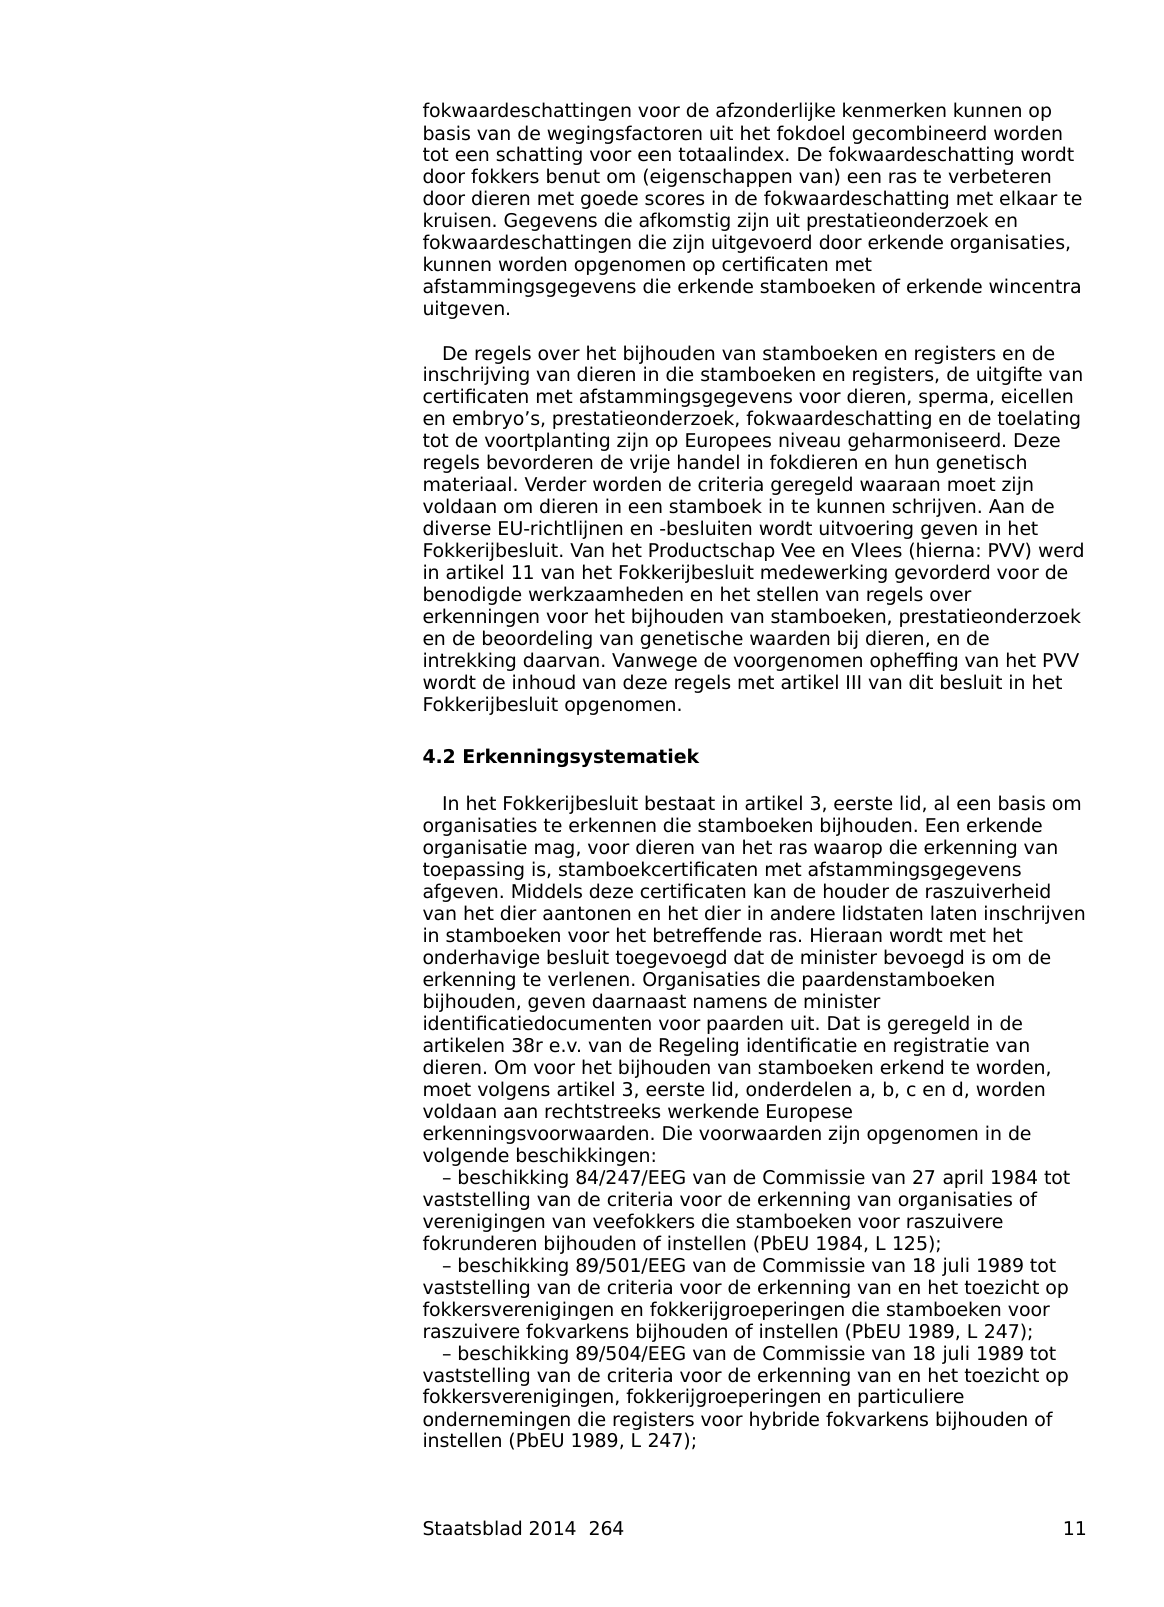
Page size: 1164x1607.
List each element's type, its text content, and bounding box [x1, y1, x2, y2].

text – beschikking 89/504/EEG van de Commissie van 18 juli 1989 tot vaststelling van de criteria voor de erkenning van en het toezicht op fokkersverenigingen, fokkerijgroeperingen en particuliere ondernemingen die registers voor hybride fokvarkens bijhouden of instellen (PbEU 1989, L 247); [422, 1342, 1087, 1452]
text – beschikking 89/501/EEG van de Commissie van 18 juli 1989 tot vaststelling van de criteria voor de erkenning van en het toezicht op fokkersverenigingen en fokkerijgroeperingen die stamboeken voor raszuivere fokvarkens bijhouden of instellen (PbEU 1989, L 247); [422, 1254, 1087, 1342]
subtitle 4.2 Erkenningsystematiek [422, 746, 1087, 768]
text De regels over het bijhouden van stamboeken en registers en de inschrijving van dieren in die stamboeken en registers, de uitgifte van certificaten met afstammingsgegevens voor dieren, sperma, eicellen en embryo’s, prestatieonderzoek, fokwaardeschatting en de toelating tot de voortplanting zijn op Europees niveau geharmoniseerd. Deze regels bevorderen de vrije handel in fokdieren en hun genetisch materiaal. Verder worden de criteria geregeld waaraan moet zijn voldaan om dieren in een stamboek in te kunnen schrijven. Aan de diverse EU-richtlijnen en -besluiten wordt uitvoering geven in het Fokkerijbesluit. Van het Productschap Vee en Vlees (hierna: PVV) werd in artikel 11 van het Fokkerijbesluit medewerking gevorderd voor de benodigde werkzaamheden en het stellen van regels over erkenningen voor het bijhouden van stamboeken, prestatieonderzoek en de beoordeling van genetische waarden bij dieren, en de intrekking daarvan. Vanwege de voorgenomen opheffing van het PVV wordt de inhoud van deze regels met artikel III van dit besluit in het Fokkerijbesluit opgenomen. [422, 342, 1087, 716]
text In het Fokkerijbesluit bestaat in artikel 3, eerste lid, al een basis om organisaties te erkennen die stamboeken bijhouden. Een erkende organisatie mag, voor dieren van het ras waarop die erkenning van toepassing is, stamboekcertificaten met afstammingsgegevens afgeven. Middels deze certificaten kan de houder de raszuiverheid van het dier aantonen en het dier in andere lidstaten laten inschrijven in stamboeken voor het betreffende ras. Hieraan wordt met het onderhavige besluit toegevoegd dat de minister bevoegd is om de erkenning te verlenen. Organisaties die paardenstamboeken bijhouden, geven daarnaast namens de minister identificatiedocumenten voor paarden uit. Dat is geregeld in de artikelen 38r e.v. van de Regeling identificatie en registratie van dieren. Om voor het bijhouden van stamboeken erkend te worden, moet volgens artikel 3, eerste lid, onderdelen a, b, c en d, worden voldaan aan rechtstreeks werkende Europese erkenningsvoorwaarden. Die voorwaarden zijn opgenomen in de volgende beschikkingen: [422, 793, 1087, 1167]
text fokwaardeschattingen voor de afzonderlijke kenmerken kunnen op basis van de wegingsfactoren uit het fokdoel gecombineerd worden tot een schatting voor een totaalindex. De fokwaardeschatting wordt door fokkers benut om (eigenschappen van) een ras te verbeteren door dieren met goede scores in de fokwaardeschatting met elkaar te kruisen. Gegevens die afkomstig zijn uit prestatieonderzoek en fokwaardeschattingen die zijn uitgevoerd door erkende organisaties, kunnen worden opgenomen op certificaten met afstammingsgegevens die erkende stamboeken of erkende wincentra uitgeven. [422, 100, 1087, 320]
text – beschikking 84/247/EEG van de Commissie van 27 april 1984 tot vaststelling van de criteria voor de erkenning van organisaties of verenigingen van veefokkers die stamboeken voor raszuivere fokrunderen bijhouden of instellen (PbEU 1984, L 125); [422, 1167, 1087, 1254]
